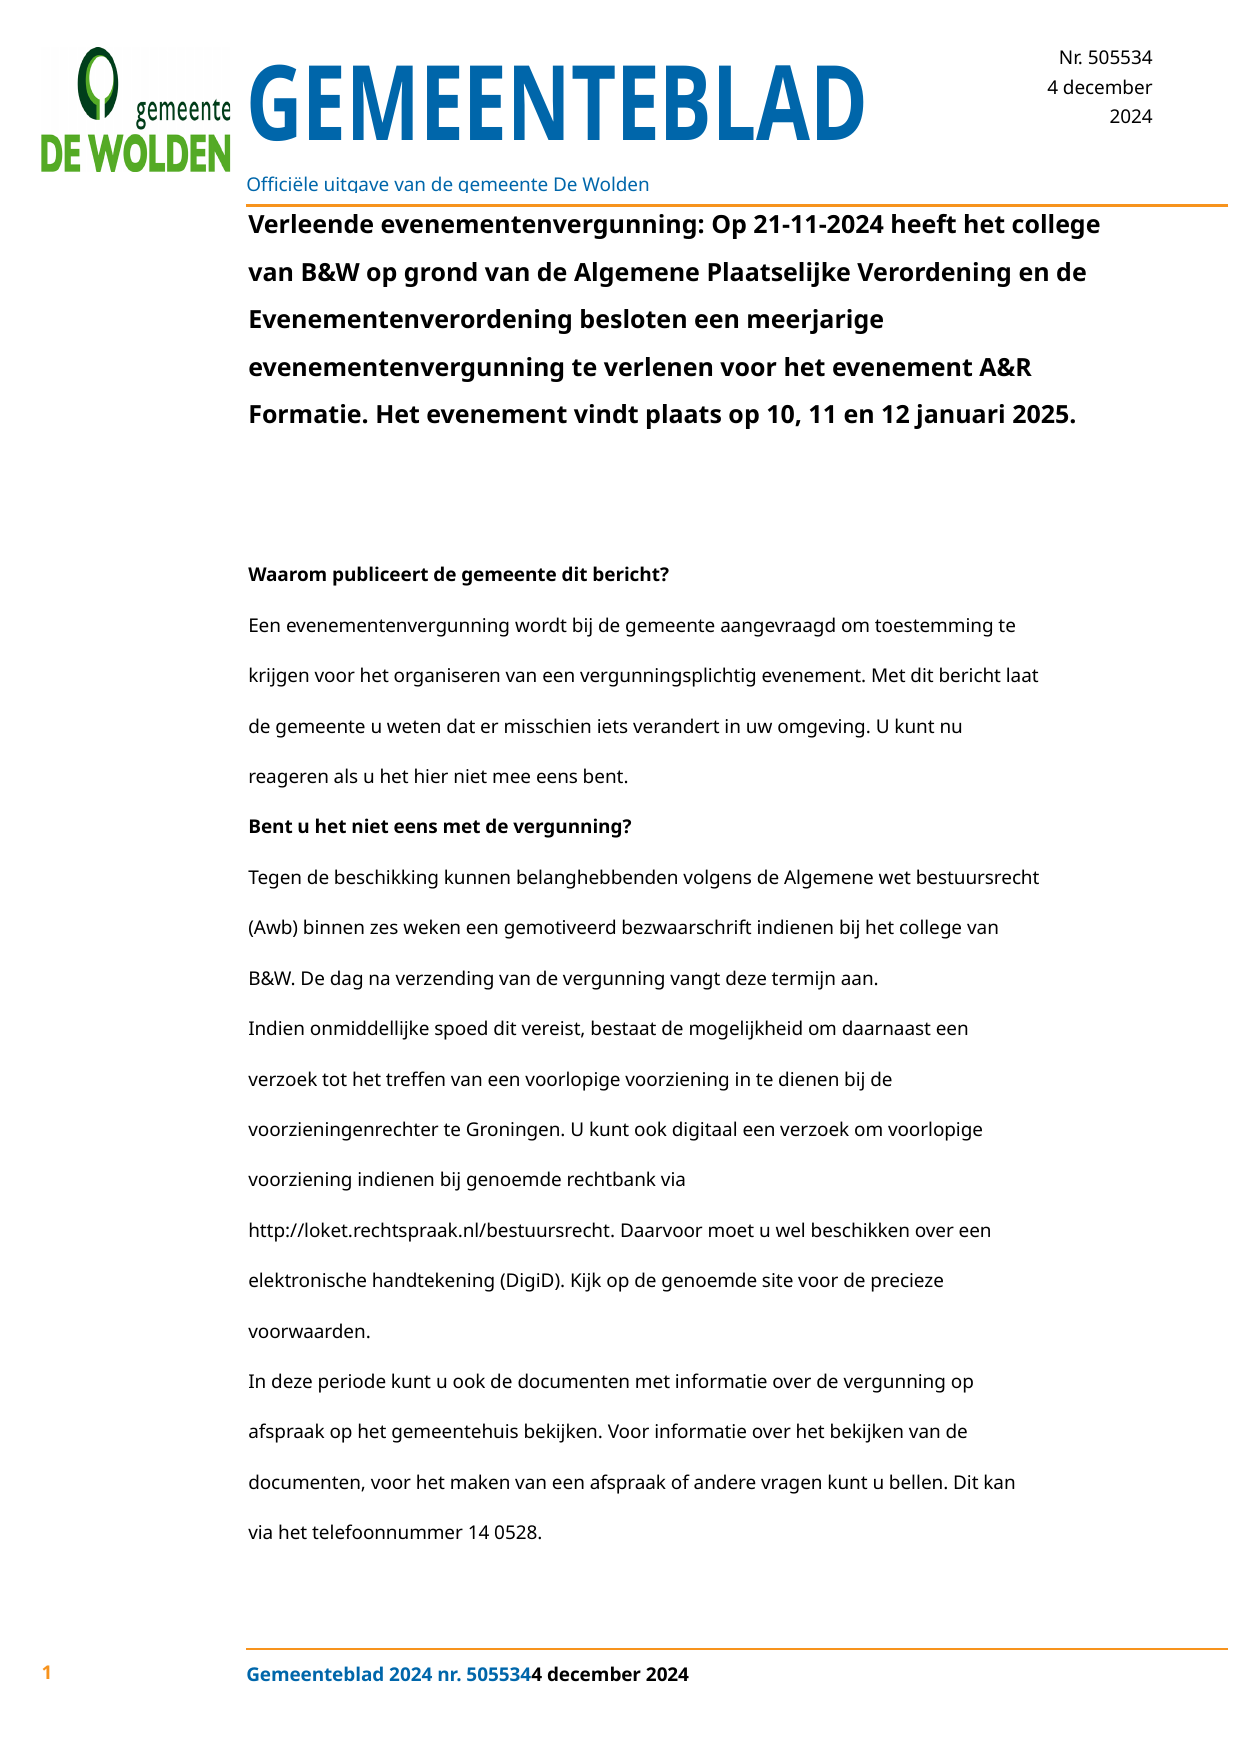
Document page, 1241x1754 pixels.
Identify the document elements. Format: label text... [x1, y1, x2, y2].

text In deze periode kunt u ook de documenten met informatie over de vergunning op [248, 1368, 1152, 1394]
text Bent u het niet eens met de vergunning? [248, 814, 1152, 839]
text afspraak op het gemeentehuis bekijken. Voor informatie over het bekijken van de [248, 1419, 1152, 1444]
text (Awb) binnen zes weken een gemotiveerd bezwaarschrift indienen bij het college van [248, 914, 1152, 940]
text Een evenementenvergunning wordt bij de gemeente aangevraagd om toestemming te [248, 612, 1152, 638]
text de gemeente u weten dat er misschien iets verandert in uw omgeving. U kunt nu [248, 713, 1152, 738]
text verzoek tot het treffen van een voorlopige voorziening in te dienen bij de [248, 1066, 1152, 1091]
text reageren als u het hier niet mee eens bent. [248, 763, 1152, 789]
text http://loket.rechtspraak.nl/bestuursrecht. Daarvoor moet u wel beschikken over een [248, 1217, 1152, 1243]
text krijgen voor het organiseren van een vergunningsplichtig evenement. Met dit bericht laat [248, 662, 1152, 688]
text voorwaarden. [248, 1318, 1152, 1343]
text voorziening indienen bij genoemde rechtbank via [248, 1167, 1152, 1192]
text voorzieningenrechter te Groningen. U kunt ook digitaal een verzoek om voorlopige [248, 1116, 1152, 1142]
text Tegen de beschikking kunnen belanghebbenden volgens de Algemene wet bestuursrecht [248, 864, 1152, 890]
text Waarom publiceert de gemeente dit bericht? [248, 562, 1152, 587]
text documenten, voor het maken van een afspraak of andere vragen kunt u bellen. Dit kan [248, 1469, 1152, 1495]
picture [41, 47, 231, 172]
text elektronische handtekening (DigiD). Kijk op de genoemde site voor de precieze [248, 1267, 1152, 1293]
text via het telefoonnummer 14 0528. [248, 1519, 1152, 1545]
text Verleende evenementenvergunning: Op 21-11-2024 heeft het college van B&W op grond van de Algemene Plaatselijke Verordening en de Evenementenverordening besloten een meerjarige evenementenvergunning te verlenen voor het evenement A&R Formatie. Het evenement vindt plaats op 10, 11 en 12 januari 2025. [248, 207, 1152, 431]
text Indien onmiddellijke spoed dit vereist, bestaat de mogelijkheid om daarnaast een [248, 1015, 1152, 1041]
text B&W. De dag na verzending van de vergunning vangt deze termijn aan. [248, 965, 1152, 991]
